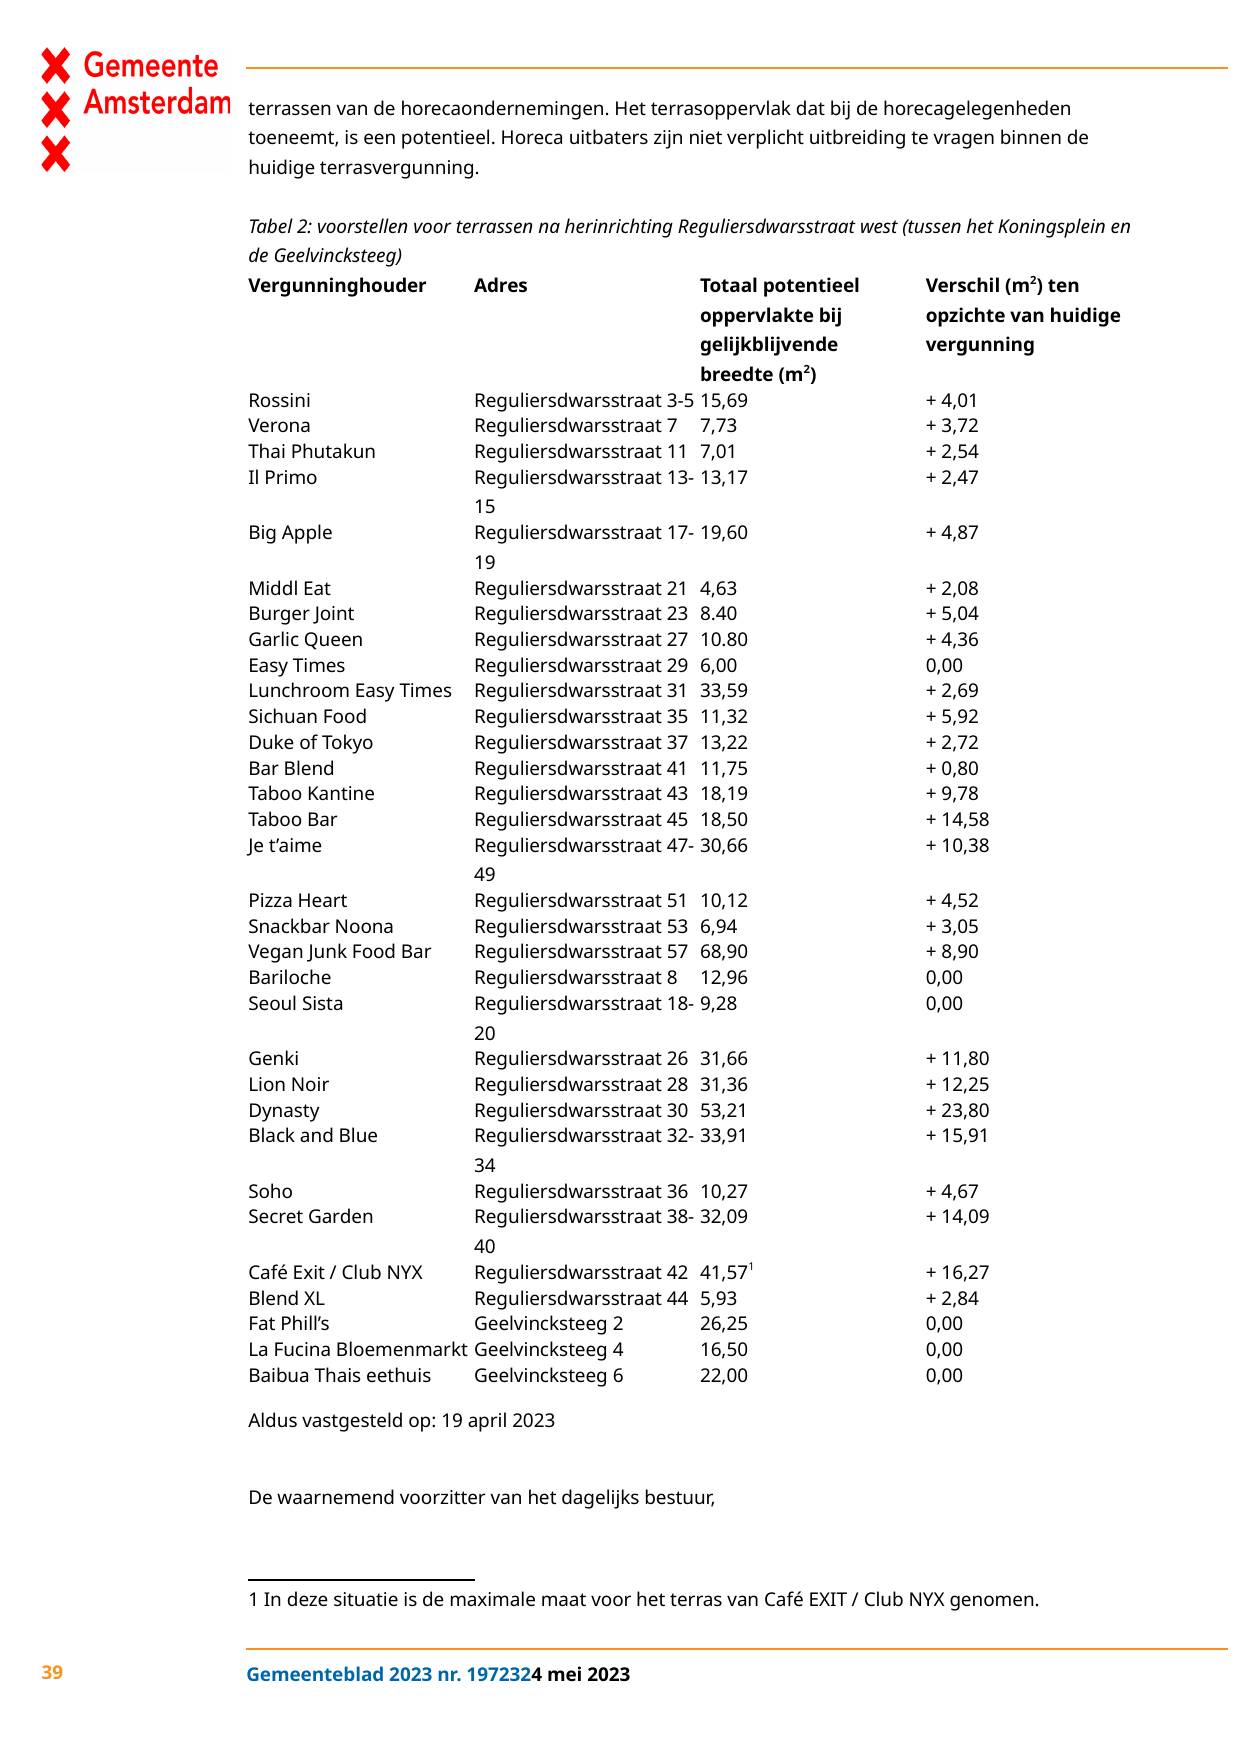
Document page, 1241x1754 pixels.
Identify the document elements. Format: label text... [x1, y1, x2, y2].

table_cell Il Primo [248, 464, 474, 519]
table_cell Geelvincksteeg 4 [474, 1336, 700, 1362]
table_cell 31,66 [700, 1046, 926, 1071]
table_cell Reguliersdwarsstraat 32-34 [474, 1123, 700, 1178]
table_cell 0,00 [926, 1362, 1152, 1388]
table_cell Reguliersdwarsstraat 29 [474, 652, 700, 678]
table_cell 0,00 [926, 965, 1152, 990]
table_cell Reguliersdwarsstraat 51 [474, 887, 700, 913]
table_cell Geelvincksteeg 2 [474, 1311, 700, 1336]
table_cell Bar Blend [248, 755, 474, 781]
table_cell + 4,36 [926, 626, 1152, 652]
table_cell + 4,01 [926, 387, 1152, 413]
text terrassen van de horecaondernemingen. Het terrasoppervlak dat bij de horecagelegenheden toeneemt, is een potentieel. Horeca uitbaters zijn niet verplicht uitbreiding te vragen binnen de huidige terrasvergunning. [248, 95, 1152, 180]
table_cell Secret Garden [248, 1204, 474, 1259]
table_cell Reguliersdwarsstraat 3-5 [474, 387, 700, 413]
table_cell + 5,04 [926, 600, 1152, 626]
table_cell Reguliersdwarsstraat 57 [474, 939, 700, 964]
text Tabel 2: voorstellen voor terrassen na herinrichting Reguliersdwarsstraat west (tussen het Koningsplein en de Geelvincksteeg) [248, 213, 1152, 268]
table_cell + 12,25 [926, 1071, 1152, 1097]
table_cell 6,00 [700, 652, 926, 678]
table_cell Snackbar Noona [248, 913, 474, 939]
table_cell 22,00 [700, 1362, 926, 1388]
table_cell Big Apple [248, 519, 474, 575]
table_cell 6,94 [700, 913, 926, 939]
table_cell 10,12 [700, 887, 926, 913]
table_cell Reguliersdwarsstraat 23 [474, 600, 700, 626]
table_cell Reguliersdwarsstraat 42 [474, 1259, 700, 1285]
table_cell 0,00 [926, 990, 1152, 1046]
text Aldus vastgesteld op: 19 april 2023 [248, 1407, 1152, 1433]
table_cell 15,69 [700, 387, 926, 413]
table_cell 26,25 [700, 1311, 926, 1336]
table_cell Burger Joint [248, 600, 474, 626]
table_cell 18,50 [700, 806, 926, 832]
table_cell 18,19 [700, 781, 926, 806]
table_cell Reguliersdwarsstraat 44 [474, 1285, 700, 1311]
table_cell 0,00 [926, 652, 1152, 678]
table_cell Reguliersdwarsstraat 17-19 [474, 519, 700, 575]
table_cell Reguliersdwarsstraat 43 [474, 781, 700, 806]
picture [41, 47, 231, 172]
table_cell 13,17 [700, 464, 926, 519]
table_cell 53,21 [700, 1097, 926, 1123]
table_cell 41,57 [700, 1259, 926, 1285]
table_cell 31,36 [700, 1071, 926, 1097]
table_cell Pizza Heart [248, 887, 474, 913]
table_cell Rossini [248, 387, 474, 413]
table_header Adres [474, 273, 700, 387]
table_cell Blend XL [248, 1285, 474, 1311]
table_cell + 2,84 [926, 1285, 1152, 1311]
table_cell + 3,05 [926, 913, 1152, 939]
table_cell La Fucina Bloemenmarkt [248, 1336, 474, 1362]
table_cell Reguliersdwarsstraat 41 [474, 755, 700, 781]
table_cell + 11,80 [926, 1046, 1152, 1071]
table_cell 16,50 [700, 1336, 926, 1362]
table_cell 68,90 [700, 939, 926, 964]
table_cell + 0,80 [926, 755, 1152, 781]
table_cell 33,91 [700, 1123, 926, 1178]
table_cell Seoul Sista [248, 990, 474, 1046]
table_cell Reguliersdwarsstraat 37 [474, 729, 700, 755]
table_cell 0,00 [926, 1336, 1152, 1362]
table_cell Reguliersdwarsstraat 13-15 [474, 464, 700, 519]
table_cell Reguliersdwarsstraat 30 [474, 1097, 700, 1123]
table_cell Easy Times [248, 652, 474, 678]
table_cell Reguliersdwarsstraat 26 [474, 1046, 700, 1071]
table_cell Reguliersdwarsstraat 8 [474, 965, 700, 990]
table_cell Je t’aime [248, 832, 474, 887]
table_cell Reguliersdwarsstraat 21 [474, 575, 700, 600]
table_cell Reguliersdwarsstraat 11 [474, 438, 700, 464]
table_cell 10.80 [700, 626, 926, 652]
table_cell + 4,67 [926, 1178, 1152, 1204]
table_cell Taboo Kantine [248, 781, 474, 806]
table_cell 9,28 [700, 990, 926, 1046]
table_cell + 8,90 [926, 939, 1152, 964]
table_cell 11,32 [700, 703, 926, 729]
table_cell Taboo Bar [248, 806, 474, 832]
table_cell Lion Noir [248, 1071, 474, 1097]
table_cell 7,73 [700, 413, 926, 438]
table_cell Reguliersdwarsstraat 36 [474, 1178, 700, 1204]
table_cell Lunchroom Easy Times [248, 678, 474, 703]
table_header Totaal potentieel oppervlakte bij gelijkblijvende breedte (m2) [700, 273, 926, 387]
table_cell 32,09 [700, 1204, 926, 1259]
table_cell Thai Phutakun [248, 438, 474, 464]
table_cell + 4,87 [926, 519, 1152, 575]
table_cell Geelvincksteeg 6 [474, 1362, 700, 1388]
table_cell + 14,09 [926, 1204, 1152, 1259]
table_cell 12,96 [700, 965, 926, 990]
table_cell 8.40 [700, 600, 926, 626]
table_cell + 23,80 [926, 1097, 1152, 1123]
table_cell 13,22 [700, 729, 926, 755]
table_cell Reguliersdwarsstraat 31 [474, 678, 700, 703]
table_cell Vegan Junk Food Bar [248, 939, 474, 964]
table_cell Garlic Queen [248, 626, 474, 652]
table_cell Reguliersdwarsstraat 53 [474, 913, 700, 939]
table_cell + 2,47 [926, 464, 1152, 519]
table_cell Reguliersdwarsstraat 28 [474, 1071, 700, 1097]
table_cell + 2,69 [926, 678, 1152, 703]
table_cell Black and Blue [248, 1123, 474, 1178]
table_cell Verona [248, 413, 474, 438]
table_cell 30,66 [700, 832, 926, 887]
table_cell Soho [248, 1178, 474, 1204]
table_cell Reguliersdwarsstraat 38-40 [474, 1204, 700, 1259]
table_header Vergunninghouder [248, 273, 474, 387]
table_cell Baibua Thais eethuis [248, 1362, 474, 1388]
text De waarnemend voorzitter van het dagelijks bestuur, [248, 1484, 1152, 1510]
table_cell Reguliersdwarsstraat 35 [474, 703, 700, 729]
table_cell + 5,92 [926, 703, 1152, 729]
table_cell 10,27 [700, 1178, 926, 1204]
table_cell 7,01 [700, 438, 926, 464]
table_cell Fat Phill’s [248, 1311, 474, 1336]
table_cell + 9,78 [926, 781, 1152, 806]
table_cell Reguliersdwarsstraat 7 [474, 413, 700, 438]
table_cell Middl Eat [248, 575, 474, 600]
table_cell 4,63 [700, 575, 926, 600]
table_cell 11,75 [700, 755, 926, 781]
table_cell + 2,72 [926, 729, 1152, 755]
table_cell + 2,54 [926, 438, 1152, 464]
table_cell + 16,27 [926, 1259, 1152, 1285]
table_cell Bariloche [248, 965, 474, 990]
table_cell + 10,38 [926, 832, 1152, 887]
table_cell + 3,72 [926, 413, 1152, 438]
table_cell Reguliersdwarsstraat 47-49 [474, 832, 700, 887]
table_cell + 14,58 [926, 806, 1152, 832]
table_header Verschil (m2) ten opzichte van huidige vergunning [926, 273, 1152, 387]
table_cell Sichuan Food [248, 703, 474, 729]
table_cell 33,59 [700, 678, 926, 703]
table_cell 0,00 [926, 1311, 1152, 1336]
table_cell + 15,91 [926, 1123, 1152, 1178]
table_cell Reguliersdwarsstraat 45 [474, 806, 700, 832]
table_cell 19,60 [700, 519, 926, 575]
table_cell Reguliersdwarsstraat 27 [474, 626, 700, 652]
table_cell Genki [248, 1046, 474, 1071]
table_cell Reguliersdwarsstraat 18-20 [474, 990, 700, 1046]
table_cell Café Exit / Club NYX [248, 1259, 474, 1285]
table_cell + 4,52 [926, 887, 1152, 913]
table_cell Dynasty [248, 1097, 474, 1123]
table_cell 5,93 [700, 1285, 926, 1311]
table_cell Duke of Tokyo [248, 729, 474, 755]
table_cell + 2,08 [926, 575, 1152, 600]
